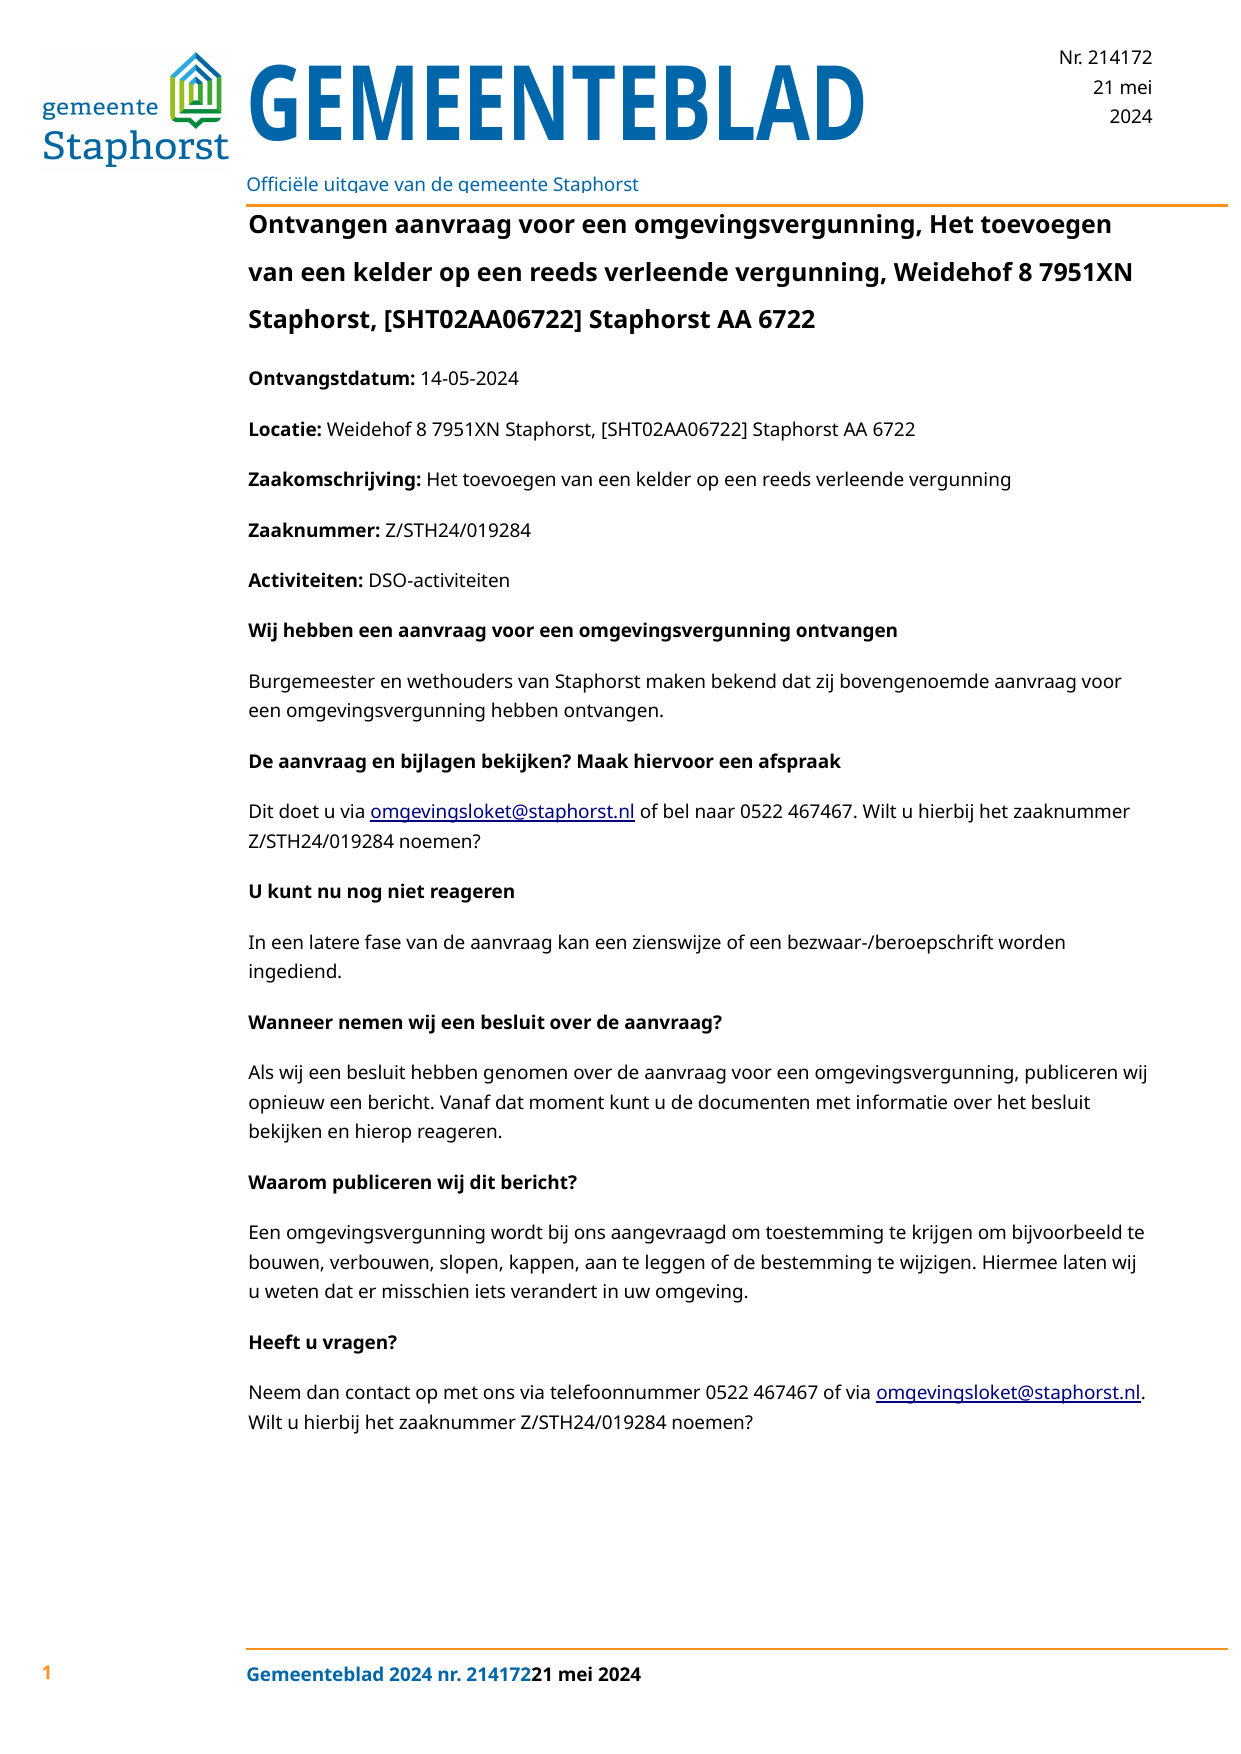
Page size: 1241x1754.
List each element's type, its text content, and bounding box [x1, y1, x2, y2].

text Activiteiten: DSO-activiteiten [248, 567, 1152, 593]
picture [41, 47, 231, 172]
text Waarom publiceren wij dit bericht? [248, 1169, 1152, 1194]
text U kunt nu nog niet reageren [248, 878, 1152, 904]
text Burgemeester en wethouders van Staphorst maken bekend dat zij bovengenoemde aanvraag voor een omgevingsvergunning hebben ontvangen. [248, 668, 1152, 723]
text In een latere fase van de aanvraag kan een zienswijze of een bezwaar-/beroepschrift worden ingediend. [248, 929, 1152, 984]
text Ontvangen aanvraag voor een omgevingsvergunning, Het toevoegen van een kelder op een reeds verleende vergunning, Weidehof 8 7951XN Staphorst, [SHT02AA06722] Staphorst AA 6722 [248, 207, 1152, 336]
text Een omgevingsvergunning wordt bij ons aangevraagd om toestemming te krijgen om bijvoorbeeld te bouwen, verbouwen, slopen, kappen, aan te leggen of de bestemming te wijzigen. Hiermee laten wij u weten dat er misschien iets verandert in uw omgeving. [248, 1219, 1152, 1304]
text Zaaknummer: Z/STH24/019284 [248, 517, 1152, 542]
text Dit doet u via omgevingsloket@staphorst.nl of bel naar 0522 467467. Wilt u hierbij het zaaknummer Z/STH24/019284 noemen? [248, 798, 1152, 854]
text Heeft u vragen? [248, 1329, 1152, 1354]
text Zaakomschrijving: Het toevoegen van een kelder op een reeds verleende vergunning [248, 466, 1152, 492]
text Ontvangstdatum: 14-05-2024 [248, 366, 1152, 391]
text Wij hebben een aanvraag voor een omgevingsvergunning ontvangen [248, 618, 1152, 643]
text Neem dan contact op met ons via telefoonnummer 0522 467467 of via omgevingsloket@staphorst.nl. Wilt u hierbij het zaaknummer Z/STH24/019284 noemen? [248, 1379, 1152, 1434]
text Locatie: Weidehof 8 7951XN Staphorst, [SHT02AA06722] Staphorst AA 6722 [248, 416, 1152, 442]
text Wanneer nemen wij een besluit over de aanvraag? [248, 1009, 1152, 1034]
text Als wij een besluit hebben genomen over de aanvraag voor een omgevingsvergunning, publiceren wij opnieuw een bericht. Vanaf dat moment kunt u de documenten met informatie over het besluit bekijken en hierop reageren. [248, 1059, 1152, 1144]
text De aanvraag en bijlagen bekijken? Maak hiervoor een afspraak [248, 748, 1152, 774]
